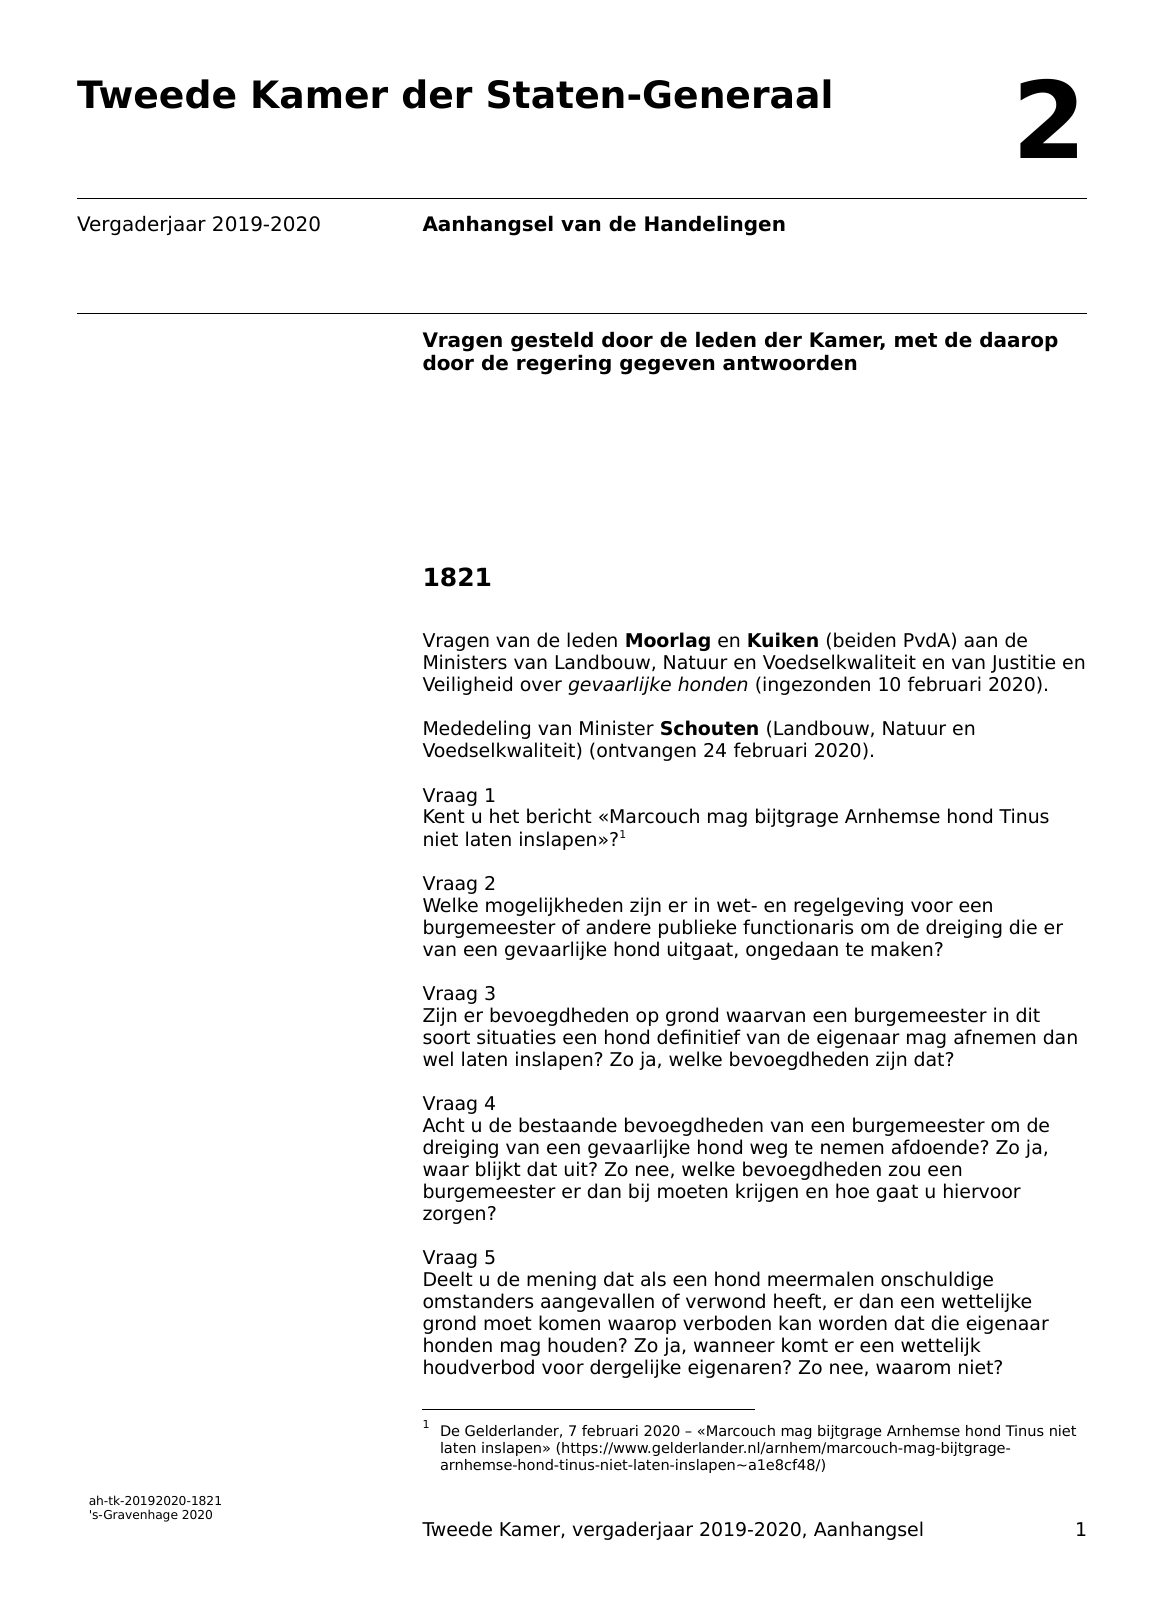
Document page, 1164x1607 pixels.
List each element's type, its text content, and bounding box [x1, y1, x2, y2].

table_cell Vergaderjaar 2019-2020 [77, 199, 422, 313]
text 's-Gravenhage 2020 [88, 1508, 323, 1522]
text Deelt u de mening dat als een hond meermalen onschuldige omstanders aangevallen of verwond heeft, er dan een wettelijke grond moet komen waarop verboden kan worden dat die eigenaar honden mag houden? Zo ja, wanneer komt er een wettelijk houdverbod voor dergelijke eigenaren? Zo nee, waarom niet? [422, 1269, 1087, 1379]
table_cell Vragen gesteld door de leden der Kamer, met de daarop door de regering gegeven antwoorden [422, 314, 1087, 375]
text Mededeling van Minister Schouten (Landbouw, Natuur en Voedselkwaliteit) (ontvangen 24 februari 2020). [422, 718, 1087, 762]
text Vraag 1 [422, 784, 1087, 806]
table_header 2 [886, 59, 1087, 198]
text ah-tk-20192020-1821 [88, 1494, 323, 1508]
text Acht u de bestaande bevoegdheden van een burgemeester om de dreiging van een gevaarlijke hond weg te nemen afdoende? Zo ja, waar blijkt dat uit? Zo nee, welke bevoegdheden zou een burgemeester er dan bij moeten krijgen en hoe gaat u hiervoor zorgen? [422, 1115, 1087, 1225]
text De Gelderlander, 7 februari 2020 – «Marcouch mag bijtgrage Arnhemse hond Tinus niet laten inslapen» (https://www.gelderlander.nl/arnhem/marcouch-mag-bijtgrage-arnhemse-hond-tinus-niet-laten-inslapen~a1e8cf48/) [422, 1418, 1087, 1474]
text Vragen van de leden Moorlag en Kuiken (beiden PvdA) aan de Ministers van Landbouw, Natuur en Voedselkwaliteit en van Justitie en Veiligheid over gevaarlijke honden (ingezonden 10 februari 2020). [422, 630, 1087, 696]
table_cell [77, 314, 422, 375]
text 1821 [422, 563, 1087, 592]
text Vraag 3 [422, 983, 1087, 1005]
text Vraag 2 [422, 873, 1087, 894]
text Vraag 4 [422, 1093, 1087, 1115]
text Zijn er bevoegdheden op grond waarvan een burgemeester in dit soort situaties een hond definitief van de eigenaar mag afnemen dan wel laten inslapen? Zo ja, welke bevoegdheden zijn dat? [422, 1005, 1087, 1071]
table_header Tweede Kamer der Staten-Generaal [77, 59, 886, 198]
table_cell Aanhangsel van de Handelingen [422, 199, 1087, 313]
text Kent u het bericht «Marcouch mag bijtgrage Arnhemse hond Tinus niet laten inslapen»? [422, 806, 1087, 850]
text Welke mogelijkheden zijn er in wet- en regelgeving voor een burgemeester of andere publieke functionaris om de dreiging die er van een gevaarlijke hond uitgaat, ongedaan te maken? [422, 894, 1087, 961]
text Vraag 5 [422, 1247, 1087, 1269]
